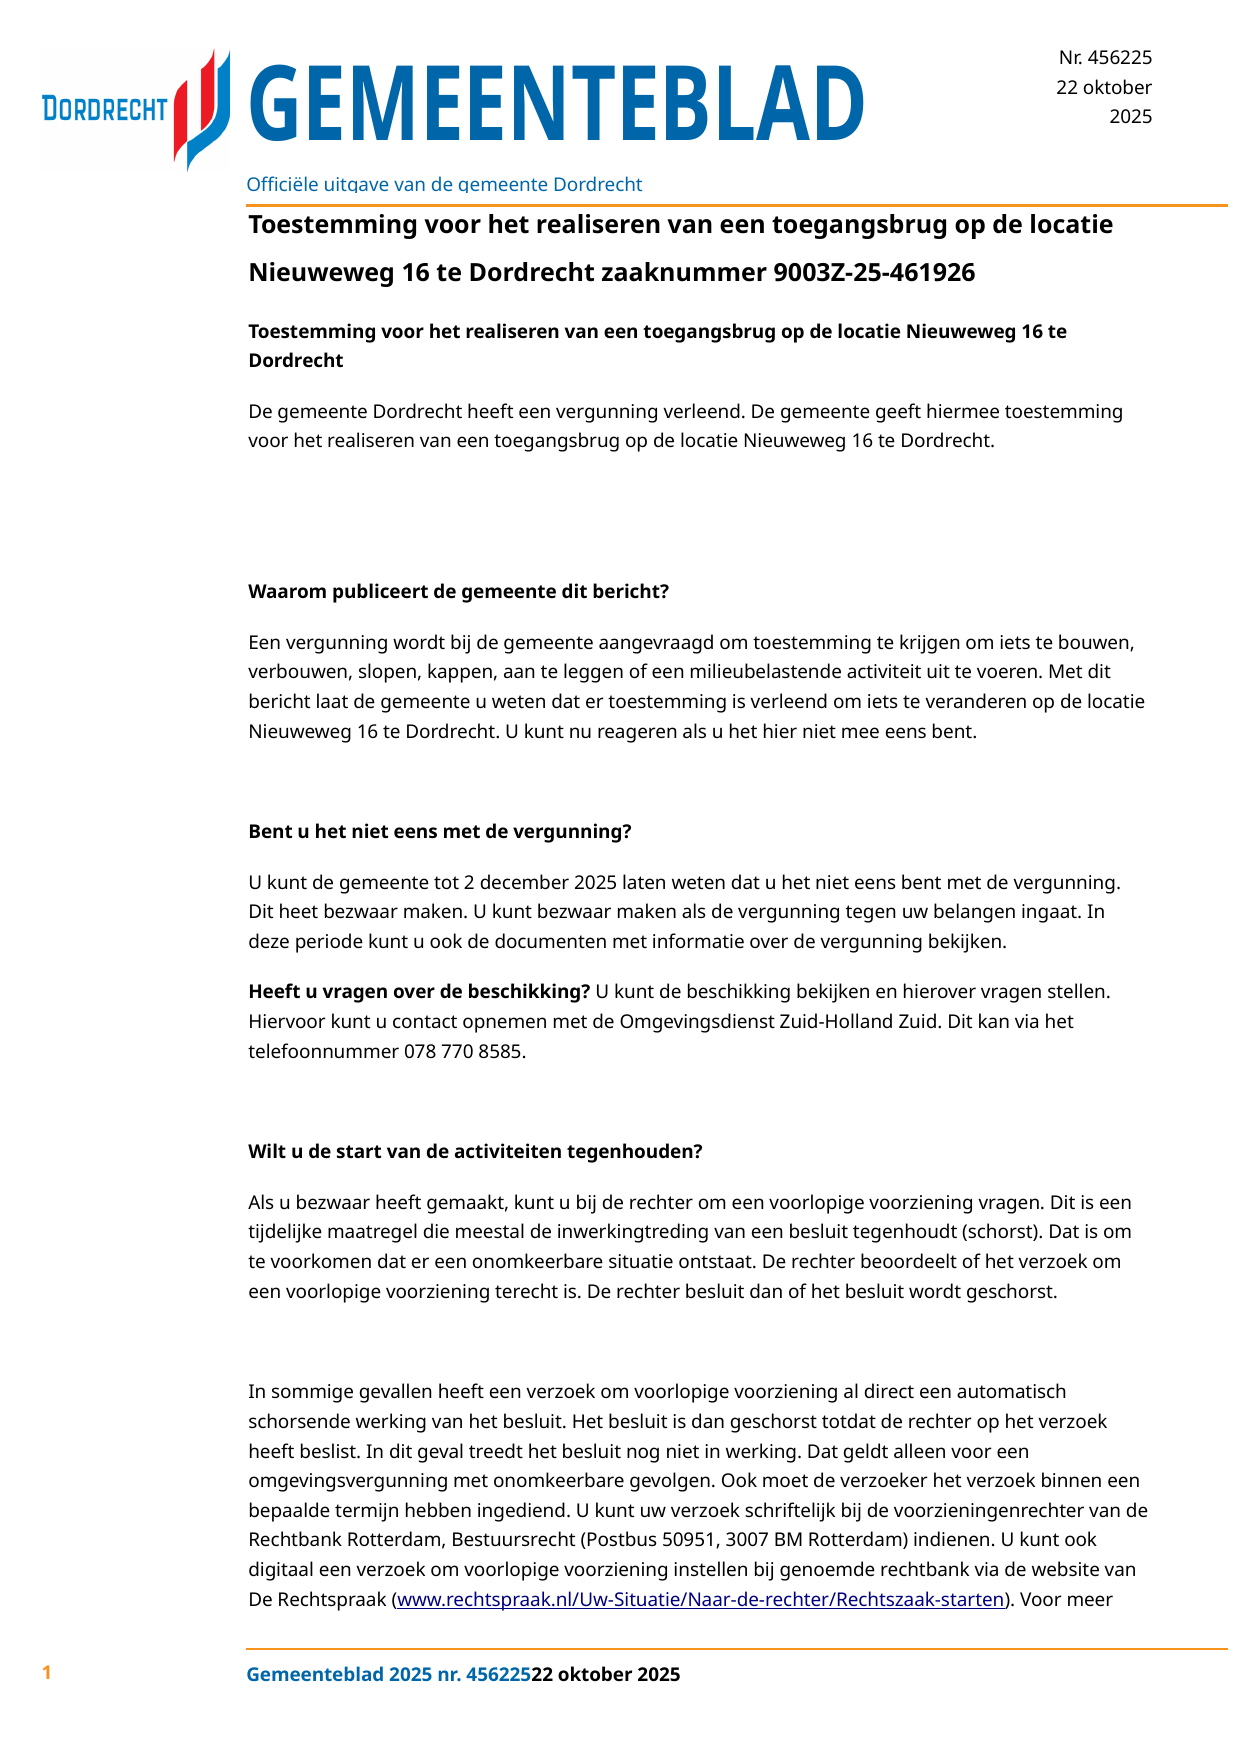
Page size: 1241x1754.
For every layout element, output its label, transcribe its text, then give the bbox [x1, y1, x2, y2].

picture [41, 47, 231, 172]
text Als u bezwaar heeft gemaakt, kunt u bij de rechter om een voorlopige voorziening vragen. Dit is een tijdelijke maatregel die meestal de inwerkingtreding van een besluit tegenhoudt (schorst). Dat is om te voorkomen dat er een onomkeerbare situatie ontstaat. De rechter beoordeelt of het verzoek om een voorlopige voorziening terecht is. De rechter besluit dan of het besluit wordt geschorst. [248, 1189, 1152, 1304]
text Bent u het niet eens met de vergunning? [248, 819, 1152, 844]
text Toestemming voor het realiseren van een toegangsbrug op de locatie Nieuweweg 16 te Dordrecht zaaknummer 9003Z-25-461926 [248, 207, 1152, 288]
text Toestemming voor het realiseren van een toegangsbrug op de locatie Nieuweweg 16 te Dordrecht [248, 318, 1152, 373]
text Een vergunning wordt bij de gemeente aangevraagd om toestemming te krijgen om iets te bouwen, verbouwen, slopen, kappen, aan te leggen of een milieubelastende activiteit uit te voeren. Met dit bericht laat de gemeente u weten dat er toestemming is verleend om iets te veranderen op de locatie Nieuweweg 16 te Dordrecht. U kunt nu reageren als u het hier niet mee eens bent. [248, 629, 1152, 744]
text De gemeente Dordrecht heeft een vergunning verleend. De gemeente geeft hiermee toestemming voor het realiseren van een toegangsbrug op de locatie Nieuweweg 16 te Dordrecht. [248, 398, 1152, 453]
text Waarom publiceert de gemeente dit bericht? [248, 579, 1152, 604]
text Heeft u vragen over de beschikking? U kunt de beschikking bekijken en hierover vragen stellen. Hiervoor kunt u contact opnemen met de Omgevingsdienst Zuid-Holland Zuid. Dit kan via het telefoonnummer 078 770 8585. [248, 979, 1152, 1064]
text U kunt de gemeente tot 2 december 2025 laten weten dat u het niet eens bent met de vergunning. Dit heet bezwaar maken. U kunt bezwaar maken als de vergunning tegen uw belangen ingaat. In deze periode kunt u ook de documenten met informatie over de vergunning bekijken. [248, 869, 1152, 954]
text Wilt u de start van de activiteiten tegenhouden? [248, 1139, 1152, 1164]
text In sommige gevallen heeft een verzoek om voorlopige voorziening al direct een automatisch schorsende werking van het besluit. Het besluit is dan geschorst totdat de rechter op het verzoek heeft beslist. In dit geval treedt het besluit nog niet in werking. Dat geldt alleen voor een omgevingsvergunning met onomkeerbare gevolgen. Ook moet de verzoeker het verzoek binnen een bepaalde termijn hebben ingediend. U kunt uw verzoek schriftelijk bij de voorzieningenrechter van de Rechtbank Rotterdam, Bestuursrecht (Postbus 50951, 3007 BM Rotterdam) indienen. U kunt ook digitaal een verzoek om voorlopige voorziening instellen bij genoemde rechtbank via de website van De Rechtspraak (www.rechtspraak.nl/Uw-Situatie/Naar-de-rechter/Rechtszaak-starten). Voor meer [248, 1379, 1152, 1612]
